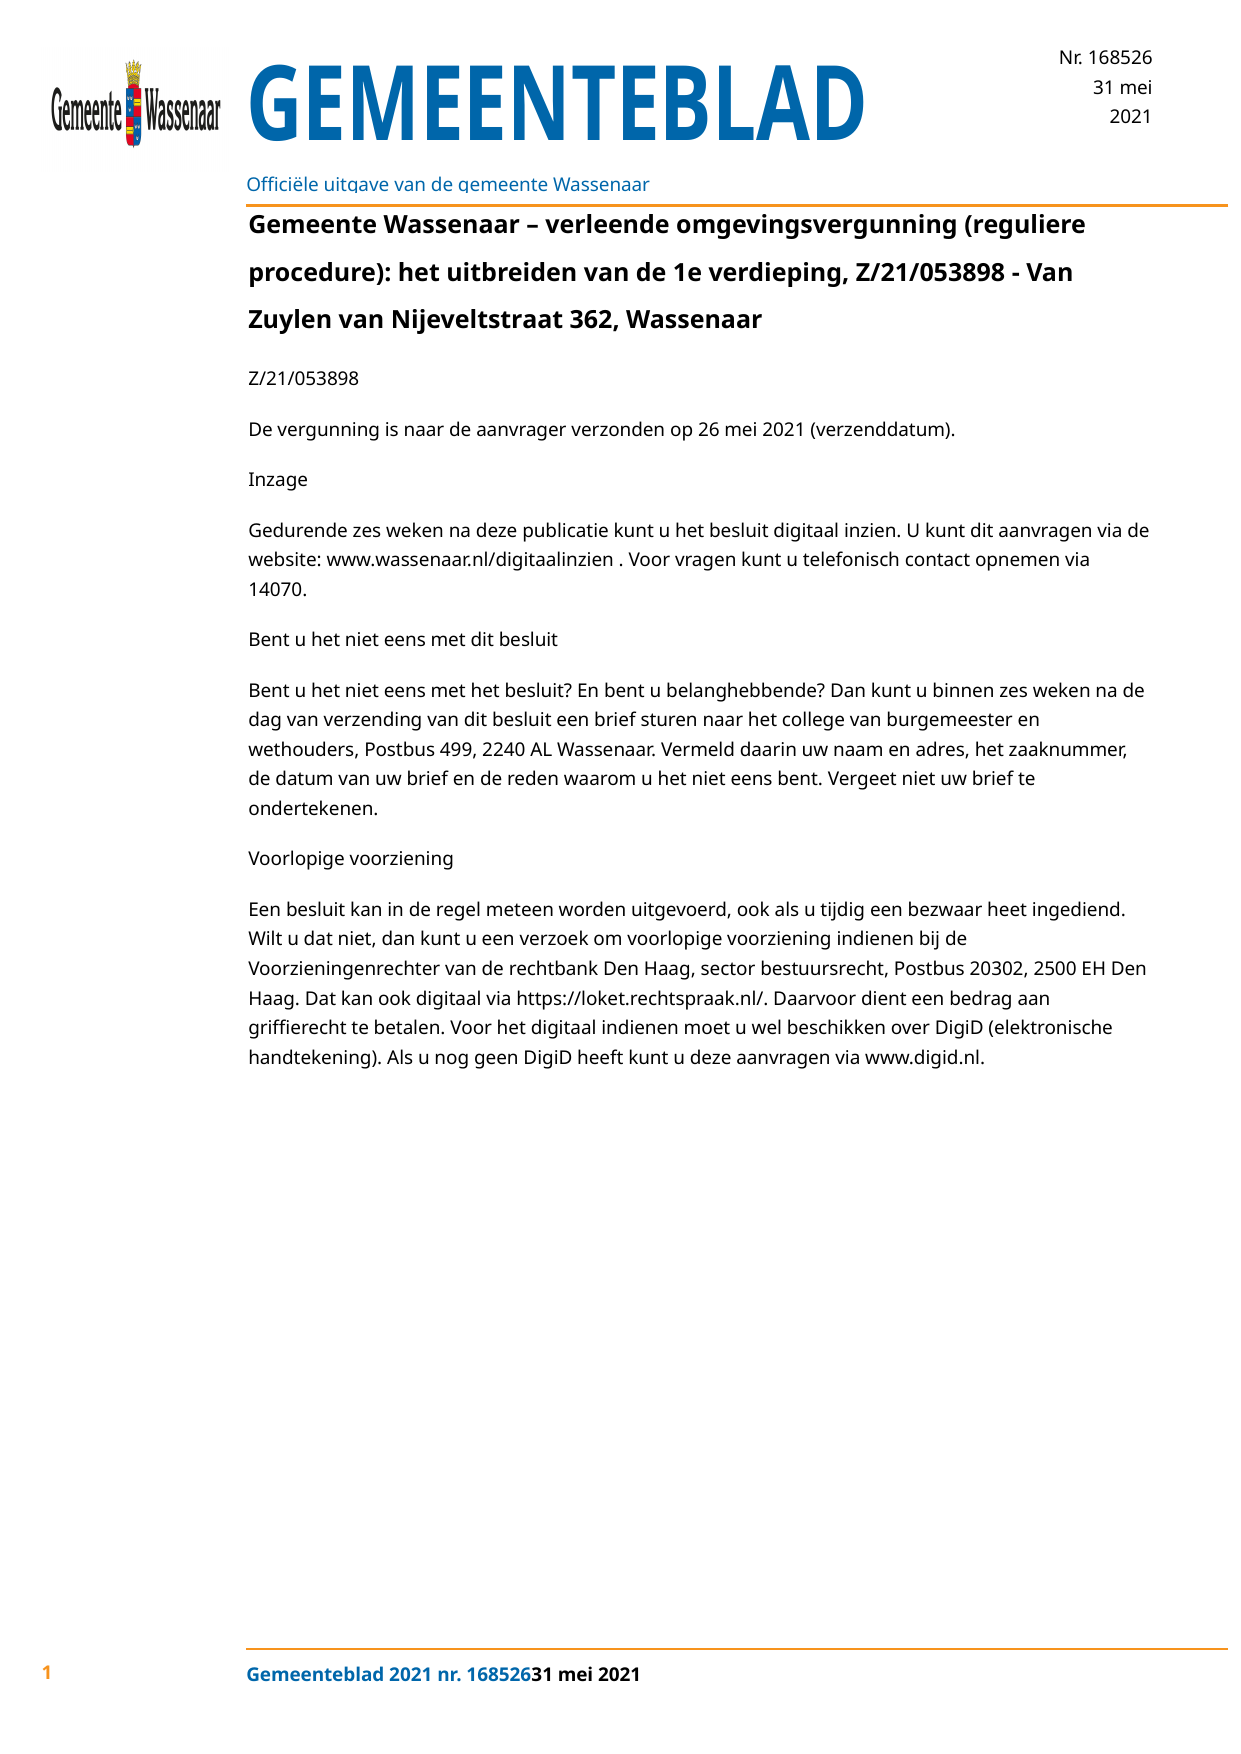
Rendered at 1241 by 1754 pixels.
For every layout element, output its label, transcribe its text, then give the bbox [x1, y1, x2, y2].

text Inzage [248, 466, 1152, 492]
text Bent u het niet eens met dit besluit [248, 626, 1152, 652]
text Bent u het niet eens met het besluit? En bent u belanghebbende? Dan kunt u binnen zes weken na de dag van verzending van dit besluit een brief sturen naar het college van burgemeester en wethouders, Postbus 499, 2240 AL Wassenaar. Vermeld daarin uw naam en adres, het zaaknummer, de datum van uw brief en de reden waarom u het niet eens bent. Vergeet niet uw brief te ondertekenen. [248, 677, 1152, 821]
text Gemeente Wassenaar – verleende omgevingsvergunning (reguliere procedure): het uitbreiden van de 1e verdieping, Z/21/053898 - Van Zuylen van Nijeveltstraat 362, Wassenaar [248, 207, 1152, 336]
text Z/21/053898 [248, 366, 1152, 391]
text De vergunning is naar de aanvrager verzonden op 26 mei 2021 (verzenddatum). [248, 416, 1152, 442]
picture [41, 47, 231, 172]
text Gedurende zes weken na deze publicatie kunt u het besluit digitaal inzien. U kunt dit aanvragen via de website: www.wassenaar.nl/digitaalinzien . Voor vragen kunt u telefonisch contact opnemen via 14070. [248, 517, 1152, 602]
text Een besluit kan in de regel meteen worden uitgevoerd, ook als u tijdig een bezwaar heet ingediend. Wilt u dat niet, dan kunt u een verzoek om voorlopige voorziening indienen bij de Voorzieningenrechter van de rechtbank Den Haag, sector bestuursrecht, Postbus 20302, 2500 EH Den Haag. Dat kan ook digitaal via https://loket.rechtspraak.nl/. Daarvoor dient een bedrag aan griffierecht te betalen. Voor het digitaal indienen moet u wel beschikken over DigiD (elektronische handtekening). Als u nog geen DigiD heeft kunt u deze aanvragen via www.digid.nl. [248, 896, 1152, 1069]
text Voorlopige voorziening [248, 846, 1152, 871]
